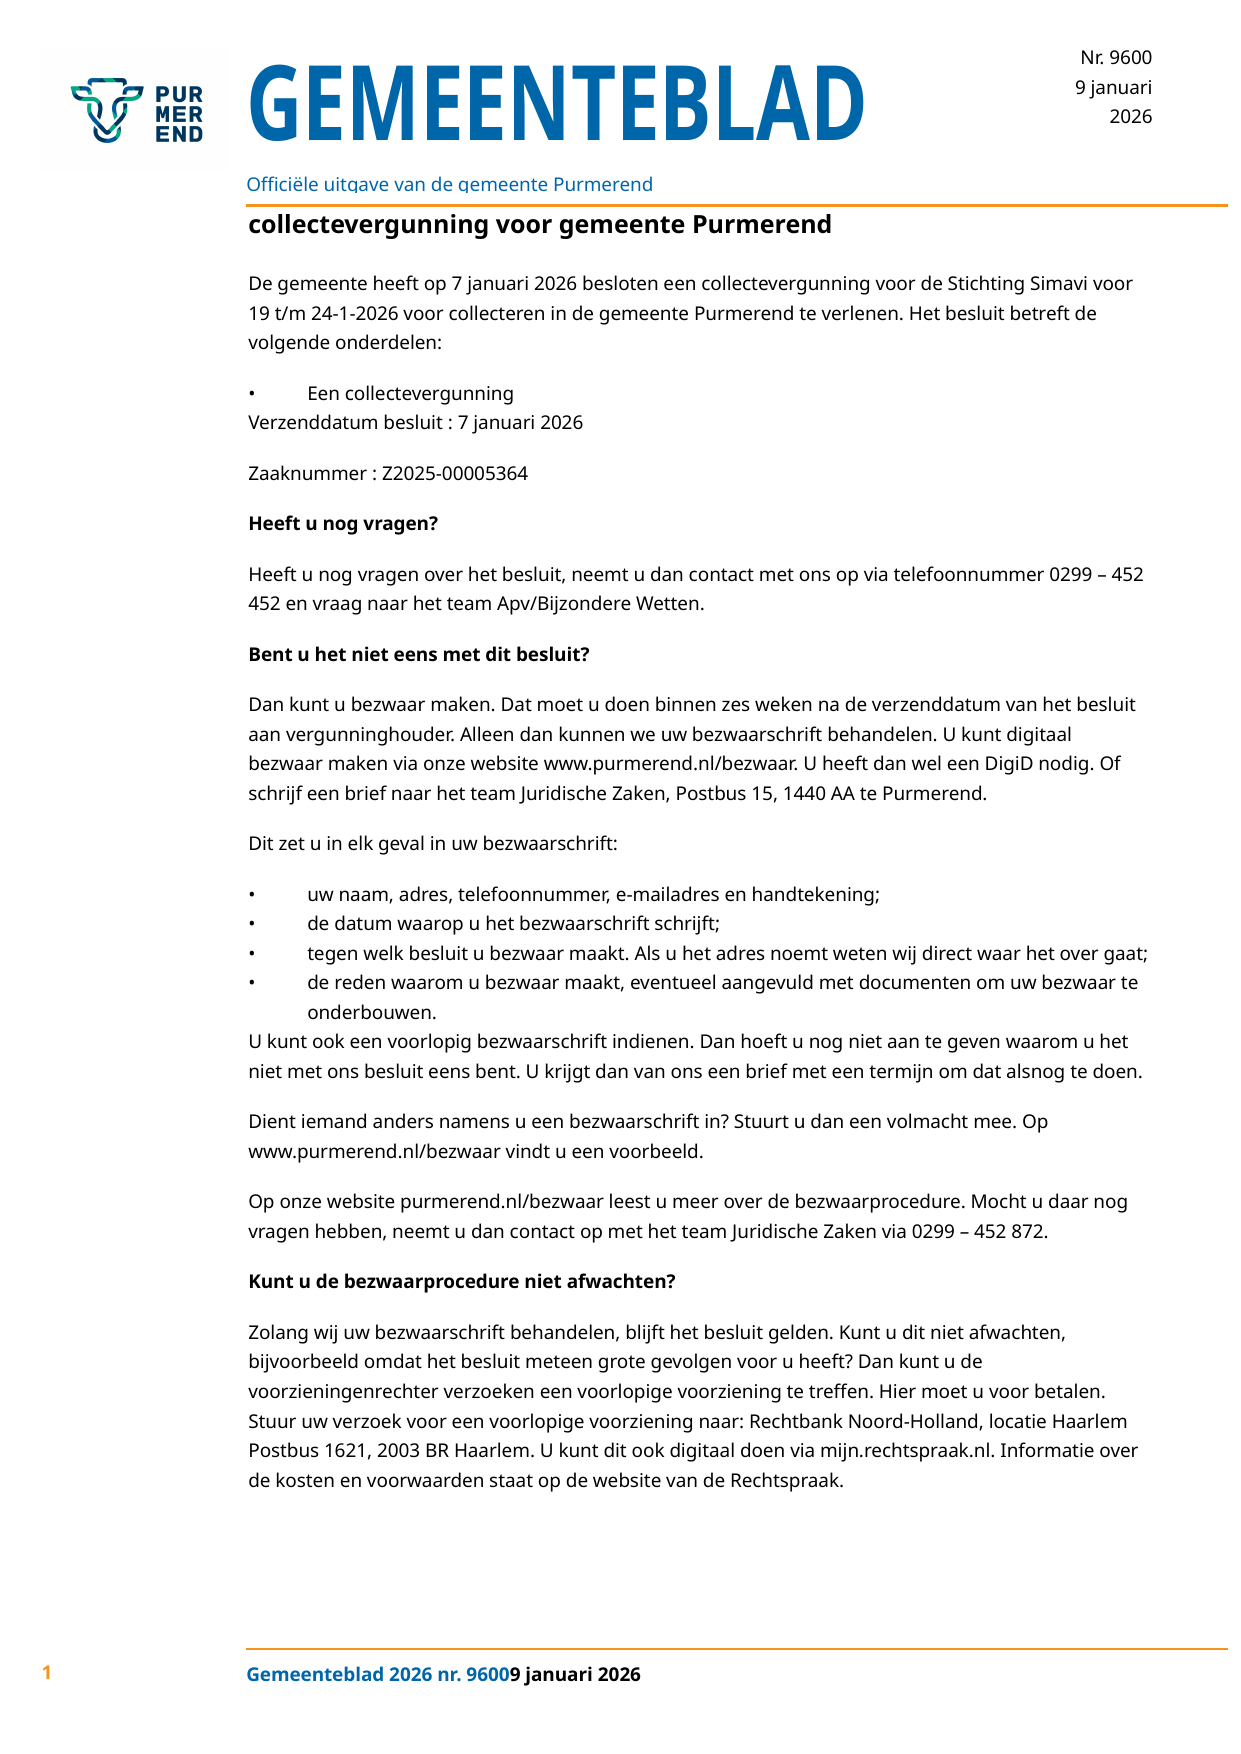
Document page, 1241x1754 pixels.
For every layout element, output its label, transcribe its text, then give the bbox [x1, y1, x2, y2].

text Heeft u nog vragen? [248, 510, 1152, 536]
text Op onze website purmerend.nl/bezwaar leest u meer over de bezwaarprocedure. Mocht u daar nog vragen hebben, neemt u dan contact op met het team Juridische Zaken via 0299 – 452 872. [248, 1189, 1152, 1244]
text Dan kunt u bezwaar maken. Dat moet u doen binnen zes weken na de verzenddatum van het besluit aan vergunninghouder. Alleen dan kunnen we uw bezwaarschrift behandelen. U kunt digitaal bezwaar maken via onze website www.purmerend.nl/bezwaar. U heeft dan wel een DigiD nodig. Of schrijf een brief naar het team Juridische Zaken, Postbus 15, 1440 AA te Purmerend. [248, 691, 1152, 806]
text Dient iemand anders namens u een bezwaarschrift in? Stuurt u dan een volmacht mee. Op www.purmerend.nl/bezwaar vindt u een voorbeeld. [248, 1109, 1152, 1164]
list Een collectevergunning [248, 380, 1152, 406]
text Zolang wij uw bezwaarschrift behandelen, blijft het besluit gelden. Kunt u dit niet afwachten, bijvoorbeeld omdat het besluit meteen grote gevolgen voor u heeft? Dan kunt u de voorzieningenrechter verzoeken een voorlopige voorziening te treffen. Hier moet u voor betalen. Stuur uw verzoek voor een voorlopige voorziening naar: Rechtbank Noord-Holland, locatie Haarlem Postbus 1621, 2003 BR Haarlem. U kunt dit ook digitaal doen via mijn.rechtspraak.nl. Informatie over de kosten en voorwaarden staat op de website van de Rechtspraak. [248, 1319, 1152, 1493]
list de reden waarom u bezwaar maakt, eventueel aangevuld met documenten om uw bezwaar te onderbouwen. [248, 969, 1152, 1025]
text U kunt ook een voorlopig bezwaarschrift indienen. Dan hoeft u nog niet aan te geven waarom u het niet met ons besluit eens bent. U krijgt dan van ons een brief met een termijn om dat alsnog te doen. [248, 1029, 1152, 1084]
list uw naam, adres, telefoonnummer, e-mailadres en handtekening; [248, 881, 1152, 906]
text Kunt u de bezwaarprocedure niet afwachten? [248, 1269, 1152, 1294]
text Dit zet u in elk geval in uw bezwaarschrift: [248, 830, 1152, 856]
text Zaaknummer : Z2025-00005364 [248, 460, 1152, 486]
text Bent u het niet eens met dit besluit? [248, 641, 1152, 666]
text De gemeente heeft op 7 januari 2026 besloten een collectevergunning voor de Stichting Simavi voor 19 t/m 24-1-2026 voor collecteren in de gemeente Purmerend te verlenen. Het besluit betreft de volgende onderdelen: [248, 270, 1152, 355]
text collectevergunning voor gemeente Purmerend [248, 207, 1152, 241]
picture [41, 47, 231, 172]
list tegen welk besluit u bezwaar maakt. Als u het adres noemt weten wij direct waar het over gaat; [248, 940, 1152, 966]
text Verzenddatum besluit : 7 januari 2026 [248, 409, 1152, 435]
text Heeft u nog vragen over het besluit, neemt u dan contact met ons op via telefoonnummer 0299 – 452 452 en vraag naar het team Apv/Bijzondere Wetten. [248, 561, 1152, 616]
list de datum waarop u het bezwaarschrift schrijft; [248, 910, 1152, 936]
